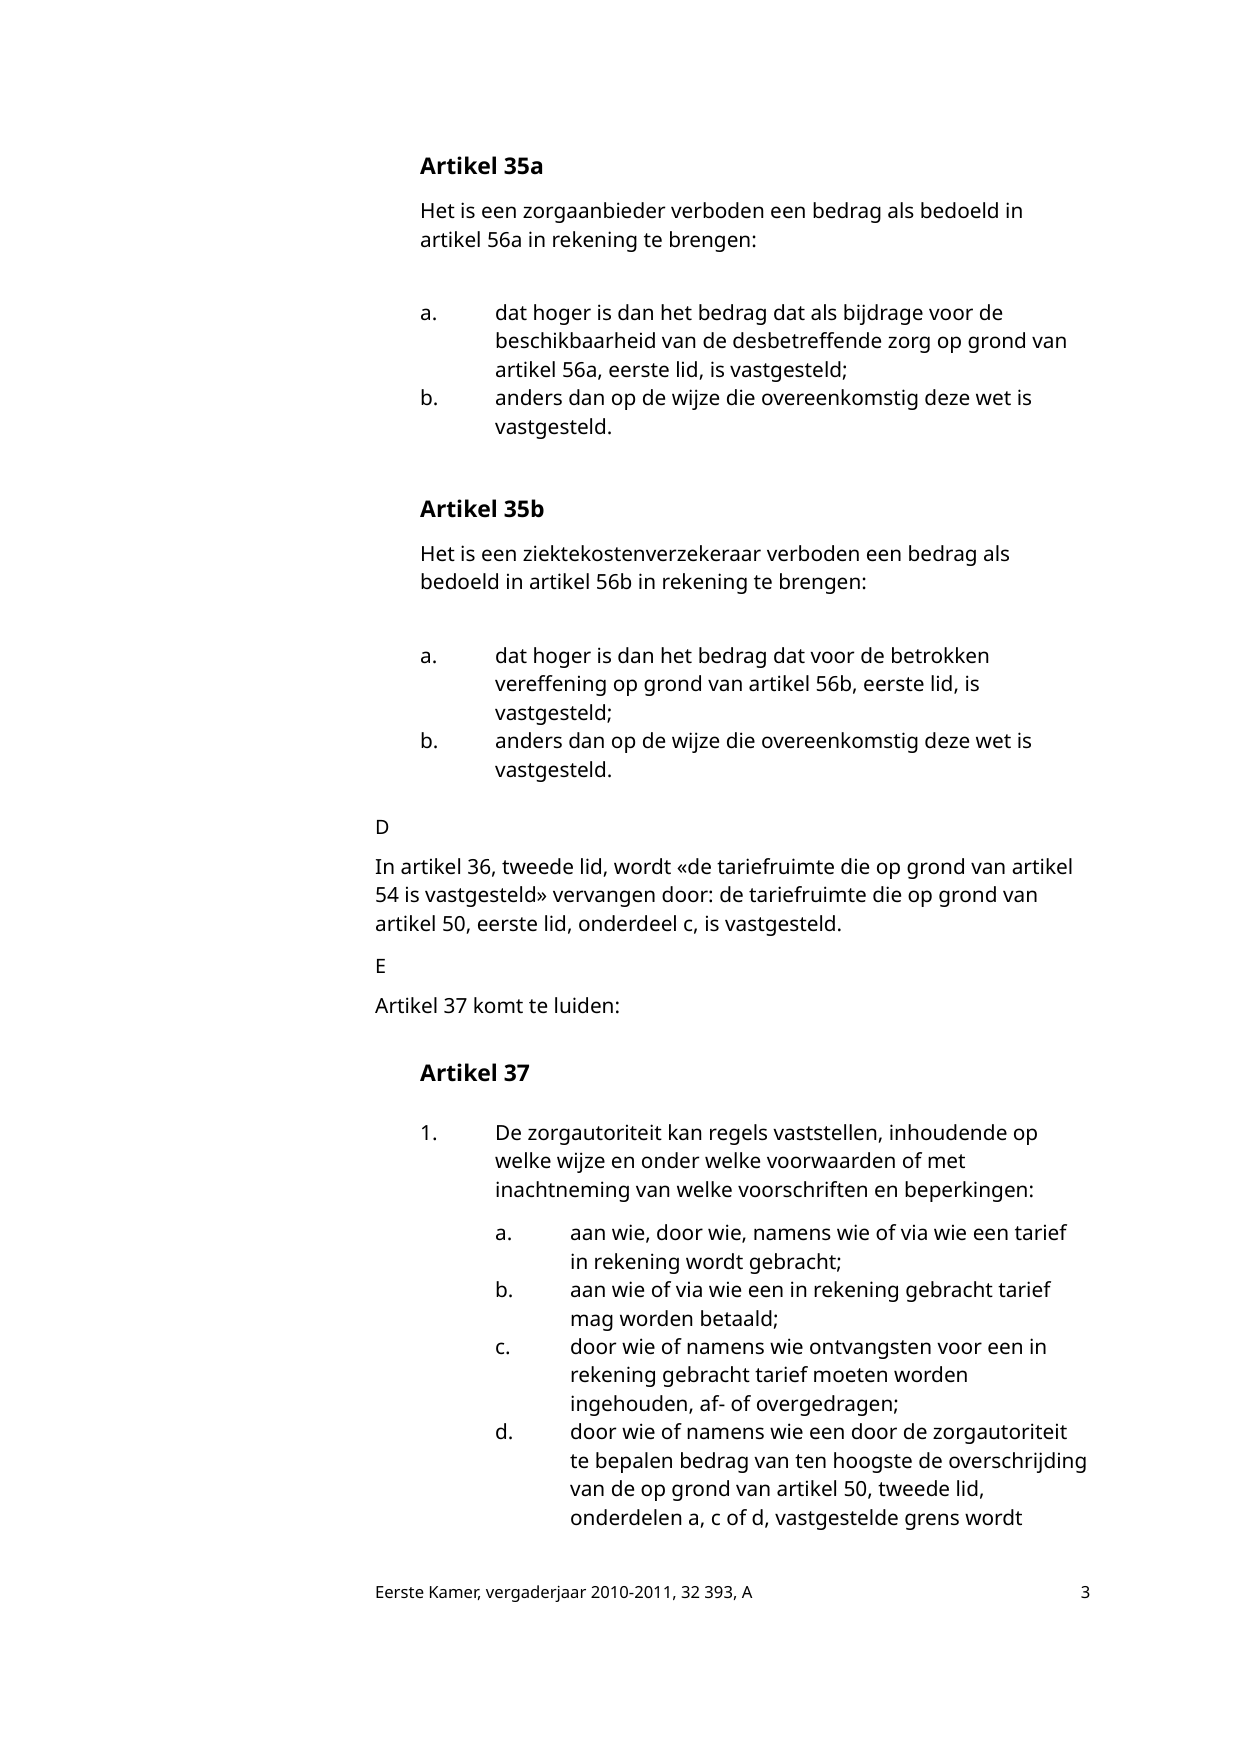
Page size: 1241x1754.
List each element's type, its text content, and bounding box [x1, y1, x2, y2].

text D [375, 813, 1090, 840]
subtitle Artikel 35b [420, 493, 1090, 524]
list aan wie of via wie een in rekening gebracht tarief mag worden betaald; [495, 1275, 1090, 1332]
list De zorgautoriteit kan regels vaststellen, inhoudende op welke wijze en onder welke voorwaarden of met inachtneming van welke voorschriften en beperkingen: [420, 1118, 1090, 1203]
text Artikel 37 komt te luiden: [375, 991, 1090, 1019]
list anders dan op de wijze die overeenkomstig deze wet is vastgesteld. [420, 726, 1090, 783]
subtitle Artikel 37 [420, 1057, 1090, 1088]
text Het is een zorgaanbieder verboden een bedrag als bedoeld in artikel 56a in rekening te brengen: [420, 196, 1090, 253]
list dat hoger is dan het bedrag dat voor de betrokken vereffening op grond van artikel 56b, eerste lid, is vastgesteld; [420, 641, 1090, 726]
list anders dan op de wijze die overeenkomstig deze wet is vastgesteld. [420, 383, 1090, 440]
list door wie of namens wie een door de zorgautoriteit te bepalen bedrag van ten hoogste de overschrijding van de op grond van artikel 50, tweede lid, onderdelen a, c of d, vastgestelde grens wordt [495, 1417, 1090, 1531]
list aan wie, door wie, namens wie of via wie een tarief in rekening wordt gebracht; [495, 1218, 1090, 1275]
text Het is een ziektekostenverzekeraar verboden een bedrag als bedoeld in artikel 56b in rekening te brengen: [420, 539, 1090, 596]
text In artikel 36, tweede lid, wordt «de tariefruimte die op grond van artikel 54 is vastgesteld» vervangen door: de tariefruimte die op grond van artikel 50, eerste lid, onderdeel c, is vastgesteld. [375, 852, 1090, 937]
list dat hoger is dan het bedrag dat als bijdrage voor de beschikbaarheid van de desbetreffende zorg op grond van artikel 56a, eerste lid, is vastgesteld; [420, 298, 1090, 383]
list door wie of namens wie ontvangsten voor een in rekening gebracht tarief moeten worden ingehouden, af- of overgedragen; [495, 1332, 1090, 1417]
text E [375, 952, 1090, 979]
subtitle Artikel 35a [420, 150, 1090, 181]
